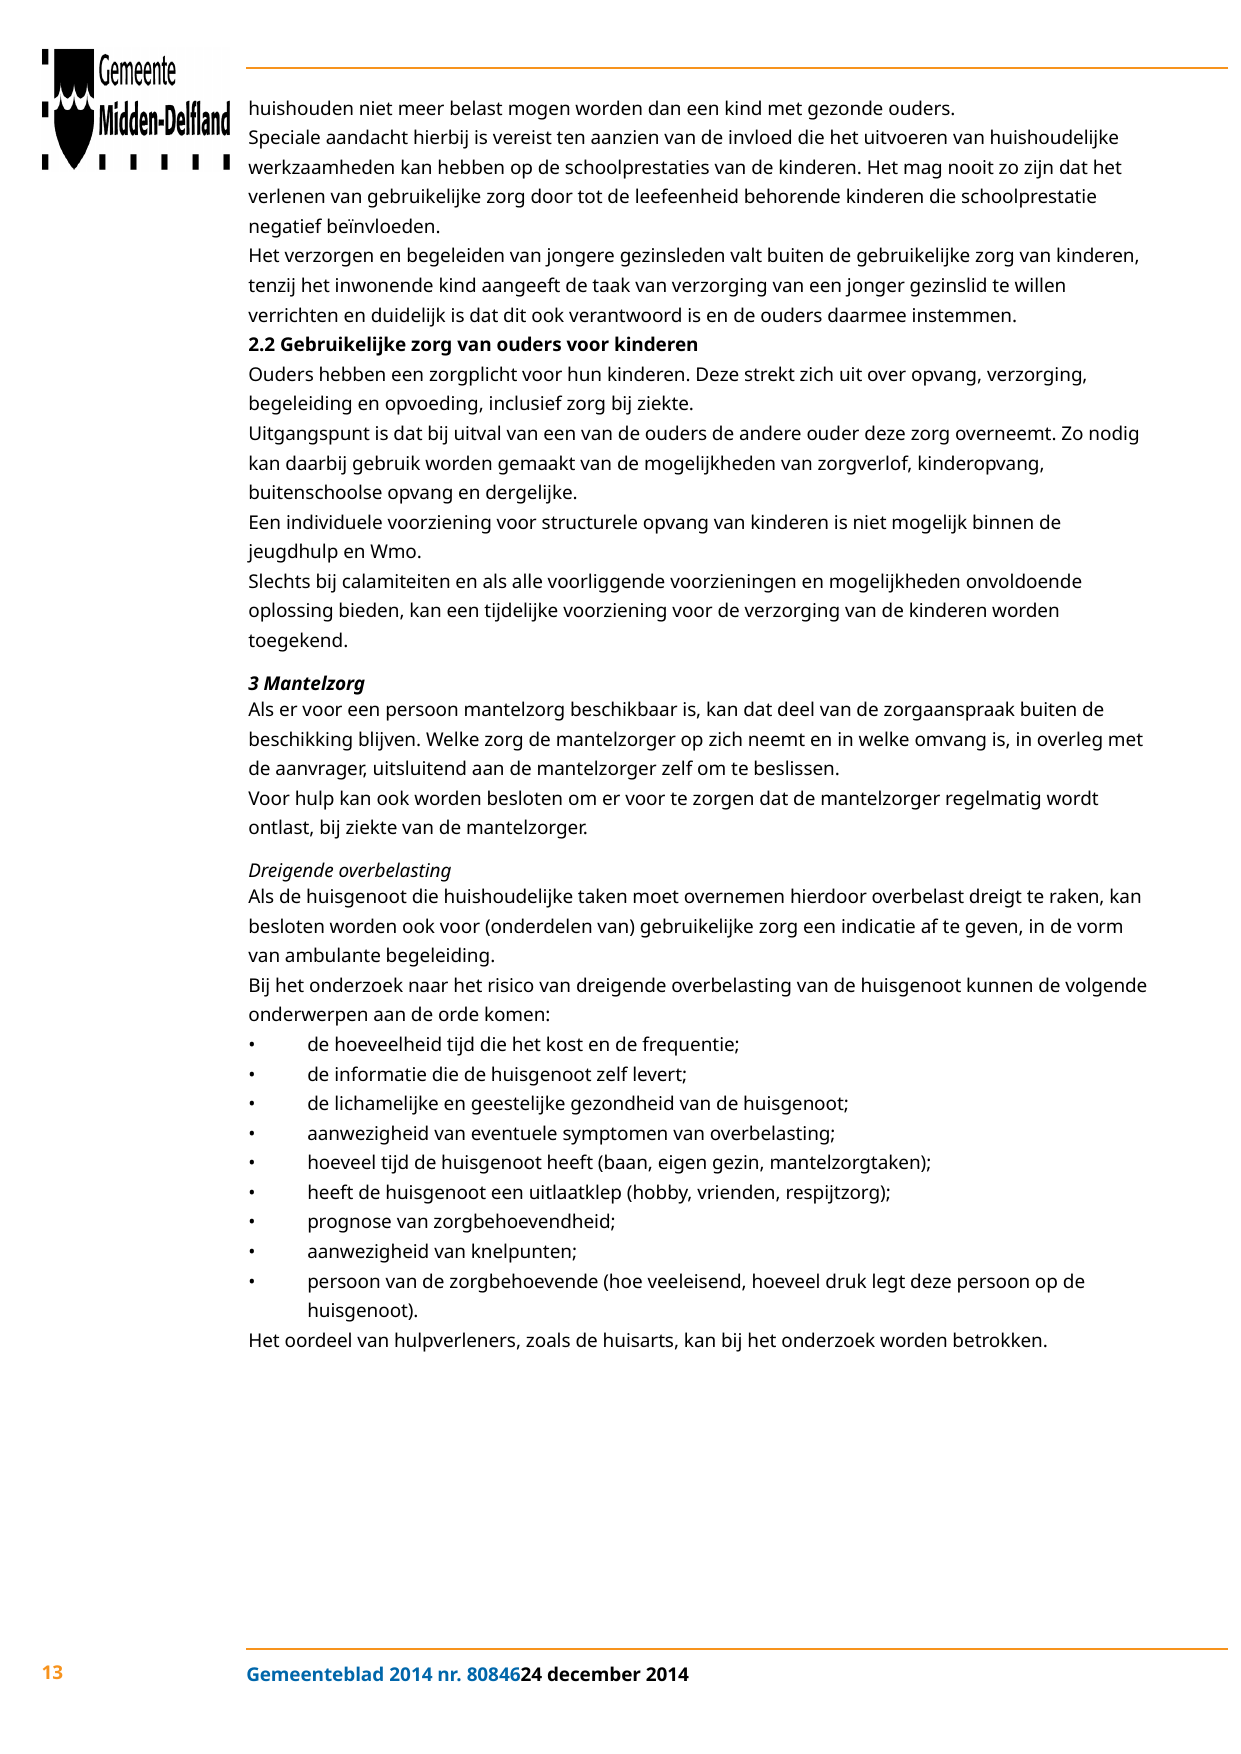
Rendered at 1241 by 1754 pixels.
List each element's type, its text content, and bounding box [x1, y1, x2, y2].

list de lichamelijke en geestelijke gezondheid van de huisgenoot; [248, 1090, 1152, 1116]
list aanwezigheid van knelpunten; [248, 1238, 1152, 1264]
text Ouders hebben een zorgplicht voor hun kinderen. Deze strekt zich uit over opvang, verzorging, begeleiding en opvoeding, inclusief zorg bij ziekte. [248, 361, 1152, 416]
text Als er voor een persoon mantelzorg beschikbaar is, kan dat deel van de zorgaanspraak buiten de beschikking blijven. Welke zorg de mantelzorger op zich neemt en in welke omvang is, in overleg met de aanvrager, uitsluitend aan de mantelzorger zelf om te beslissen. [248, 696, 1152, 781]
text Speciale aandacht hierbij is vereist ten aanzien van de invloed die het uitvoeren van huishoudelijke werkzaamheden kan hebben op de schoolprestaties van de kinderen. Het mag nooit zo zijn dat het verlenen van gebruikelijke zorg door tot de leefeenheid behorende kinderen die schoolprestatie negatief beïnvloeden. [248, 124, 1152, 239]
text Het oordeel van hulpverleners, zoals de huisarts, kan bij het onderzoek worden betrokken. [248, 1327, 1152, 1353]
text Als de huisgenoot die huishoudelijke taken moet overnemen hierdoor overbelast dreigt te raken, kan besloten worden ook voor (onderdelen van) gebruikelijke zorg een indicatie af te geven, in de vorm van ambulante begeleiding. [248, 883, 1152, 968]
list de hoeveelheid tijd die het kost en de frequentie; [248, 1031, 1152, 1057]
text Dreigende overbelasting [248, 858, 1152, 883]
text Uitgangspunt is dat bij uitval van een van de ouders de andere ouder deze zorg overneemt. Zo nodig kan daarbij gebruik worden gemaakt van de mogelijkheden van zorgverlof, kinderopvang, buitenschoolse opvang en dergelijke. [248, 420, 1152, 505]
list hoeveel tijd de huisgenoot heeft (baan, eigen gezin, mantelzorgtaken); [248, 1149, 1152, 1175]
list heeft de huisgenoot een uitlaatklep (hobby, vrienden, respijtzorg); [248, 1179, 1152, 1205]
text Voor hulp kan ook worden besloten om er voor te zorgen dat de mantelzorger regelmatig wordt ontlast, bij ziekte van de mantelzorger. [248, 785, 1152, 840]
text Slechts bij calamiteiten en als alle voorliggende voorzieningen en mogelijkheden onvoldoende oplossing bieden, kan een tijdelijke voorziening voor de verzorging van de kinderen worden toegekend. [248, 568, 1152, 653]
text 3 Mantelzorg [248, 670, 1152, 696]
text 2.2 Gebruikelijke zorg van ouders voor kinderen [248, 331, 1152, 357]
list de informatie die de huisgenoot zelf levert; [248, 1061, 1152, 1087]
picture [41, 47, 231, 172]
list aanwezigheid van eventuele symptomen van overbelasting; [248, 1120, 1152, 1146]
text Het verzorgen en begeleiden van jongere gezinsleden valt buiten de gebruikelijke zorg van kinderen, tenzij het inwonende kind aangeeft de taak van verzorging van een jonger gezinslid te willen verrichten en duidelijk is dat dit ook verantwoord is en de ouders daarmee instemmen. [248, 243, 1152, 328]
list prognose van zorgbehoevendheid; [248, 1209, 1152, 1234]
list persoon van de zorgbehoevende (hoe veeleisend, hoeveel druk legt deze persoon op de huisgenoot). [248, 1268, 1152, 1323]
text Bij het onderzoek naar het risico van dreigende overbelasting van de huisgenoot kunnen de volgende onderwerpen aan de orde komen: [248, 972, 1152, 1027]
text Een individuele voorziening voor structurele opvang van kinderen is niet mogelijk binnen de jeugdhulp en Wmo. [248, 509, 1152, 564]
text huishouden niet meer belast mogen worden dan een kind met gezonde ouders. [248, 95, 1152, 121]
